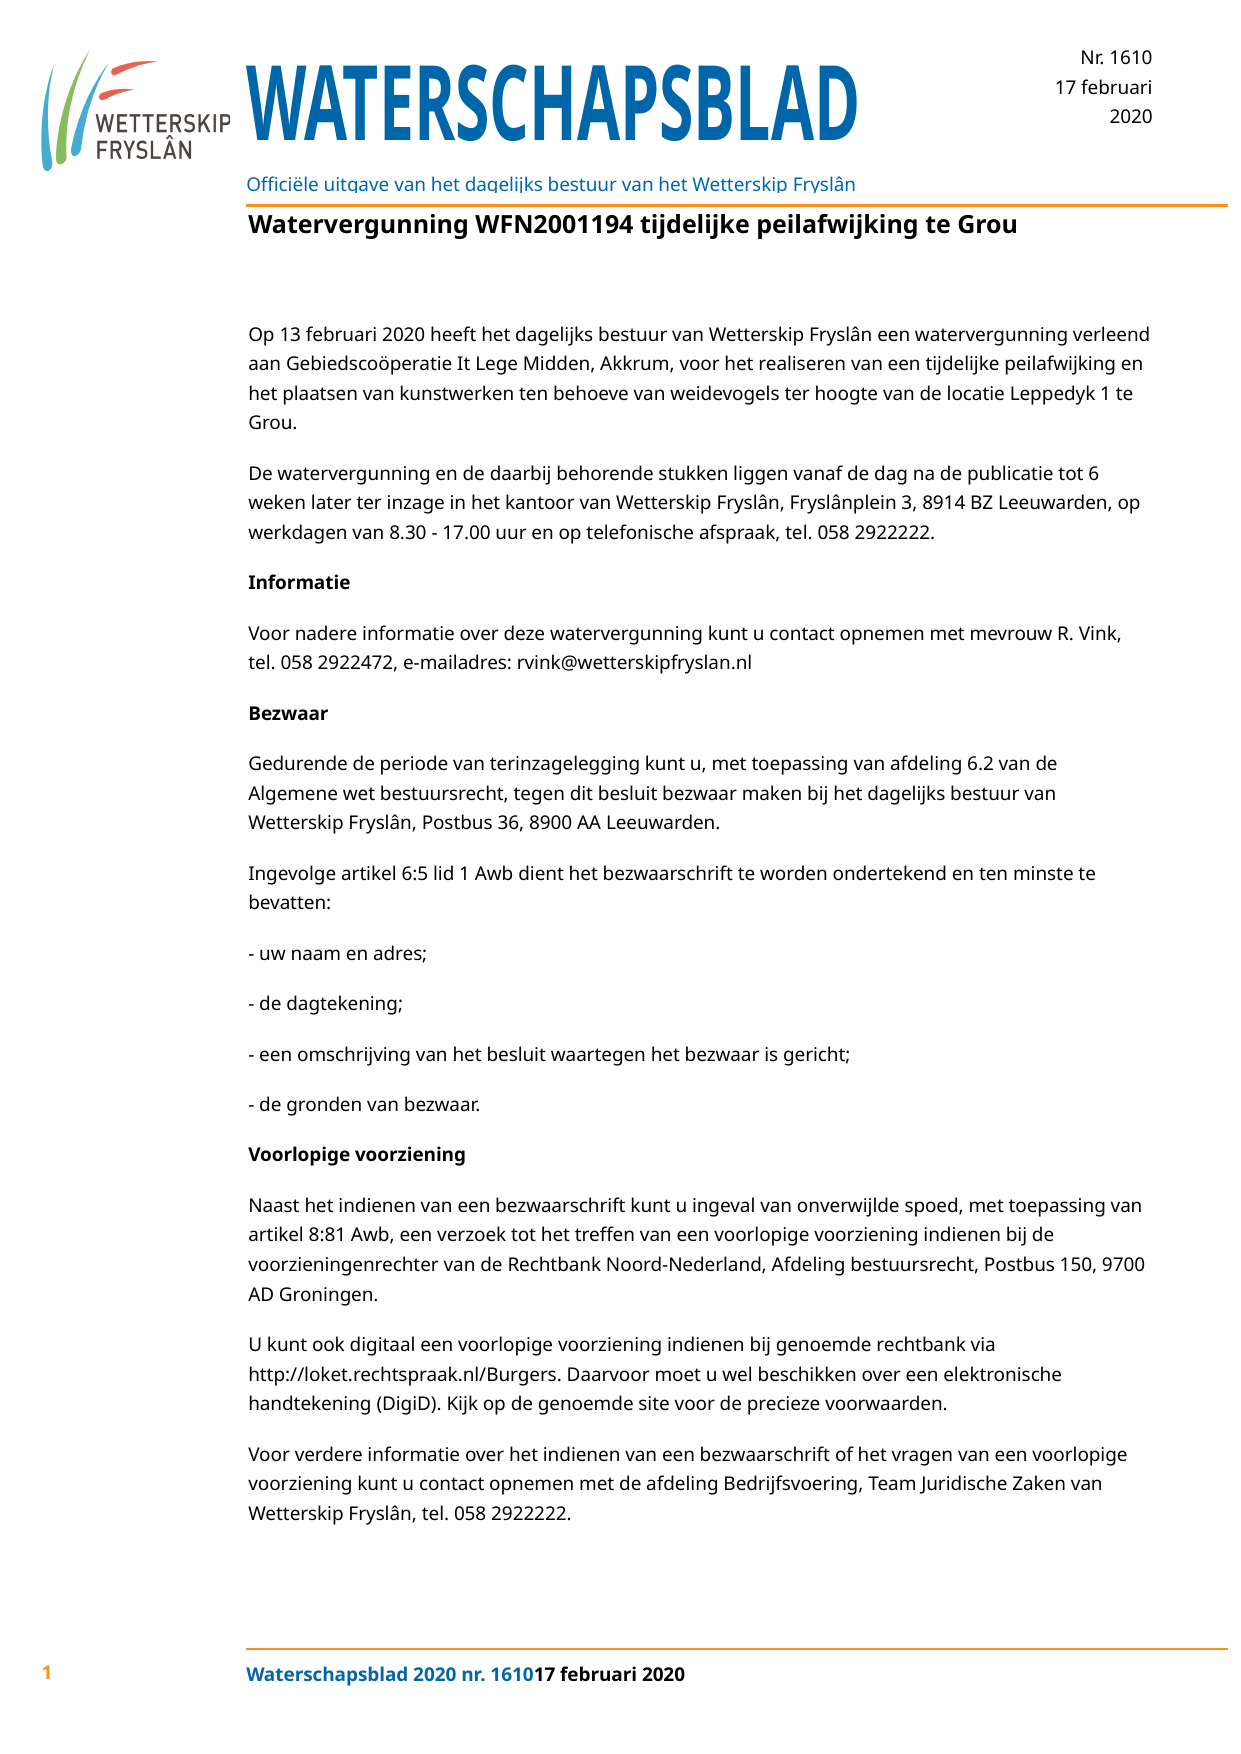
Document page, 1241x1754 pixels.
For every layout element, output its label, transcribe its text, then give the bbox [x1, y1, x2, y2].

text Ingevolge artikel 6:5 lid 1 Awb dient het bezwaarschrift te worden ondertekend en ten minste te bevatten: [248, 860, 1152, 915]
picture [41, 47, 231, 172]
text Watervergunning WFN2001194 tijdelijke peilafwijking te Grou [248, 207, 1152, 241]
text - de dagtekening; [248, 990, 1152, 1016]
text Voorlopige voorziening [248, 1142, 1152, 1167]
text - een omschrijving van het besluit waartegen het bezwaar is gericht; [248, 1041, 1152, 1066]
text - uw naam en adres; [248, 940, 1152, 966]
text Op 13 februari 2020 heeft het dagelijks bestuur van Wetterskip Fryslân een watervergunning verleend aan Gebiedscoöperatie It Lege Midden, Akkrum, voor het realiseren van een tijdelijke peilafwijking en het plaatsen van kunstwerken ten behoeve van weidevogels ter hoogte van de locatie Leppedyk 1 te Grou. [248, 321, 1152, 435]
text Voor nadere informatie over deze watervergunning kunt u contact opnemen met mevrouw R. Vink, tel. 058 2922472, e-mailadres: rvink@wetterskipfryslan.nl [248, 620, 1152, 675]
text Voor verdere informatie over het indienen van een bezwaarschrift of het vragen van een voorlopige voorziening kunt u contact opnemen met de afdeling Bedrijfsvoering, Team Juridische Zaken van Wetterskip Fryslân, tel. 058 2922222. [248, 1441, 1152, 1526]
text - de gronden van bezwaar. [248, 1091, 1152, 1117]
text U kunt ook digitaal een voorlopige voorziening indienen bij genoemde rechtbank via http://loket.rechtspraak.nl/Burgers. Daarvoor moet u wel beschikken over een elektronische handtekening (DigiD). Kijk op de genoemde site voor de precieze voorwaarden. [248, 1331, 1152, 1416]
text De watervergunning en de daarbij behorende stukken liggen vanaf de dag na de publicatie tot 6 weken later ter inzage in het kantoor van Wetterskip Fryslân, Fryslânplein 3, 8914 BZ Leeuwarden, op werkdagen van 8.30 - 17.00 uur en op telefonische afspraak, tel. 058 2922222. [248, 460, 1152, 545]
text Bezwaar [248, 700, 1152, 726]
text Informatie [248, 569, 1152, 595]
text Naast het indienen van een bezwaarschrift kunt u ingeval van onverwijlde spoed, met toepassing van artikel 8:81 Awb, een verzoek tot het treffen van een voorlopige voorziening indienen bij de voorzieningenrechter van de Rechtbank Noord-Nederland, Afdeling bestuursrecht, Postbus 150, 9700 AD Groningen. [248, 1192, 1152, 1306]
text Gedurende de periode van terinzagelegging kunt u, met toepassing van afdeling 6.2 van de Algemene wet bestuursrecht, tegen dit besluit bezwaar maken bij het dagelijks bestuur van Wetterskip Fryslân, Postbus 36, 8900 AA Leeuwarden. [248, 750, 1152, 835]
